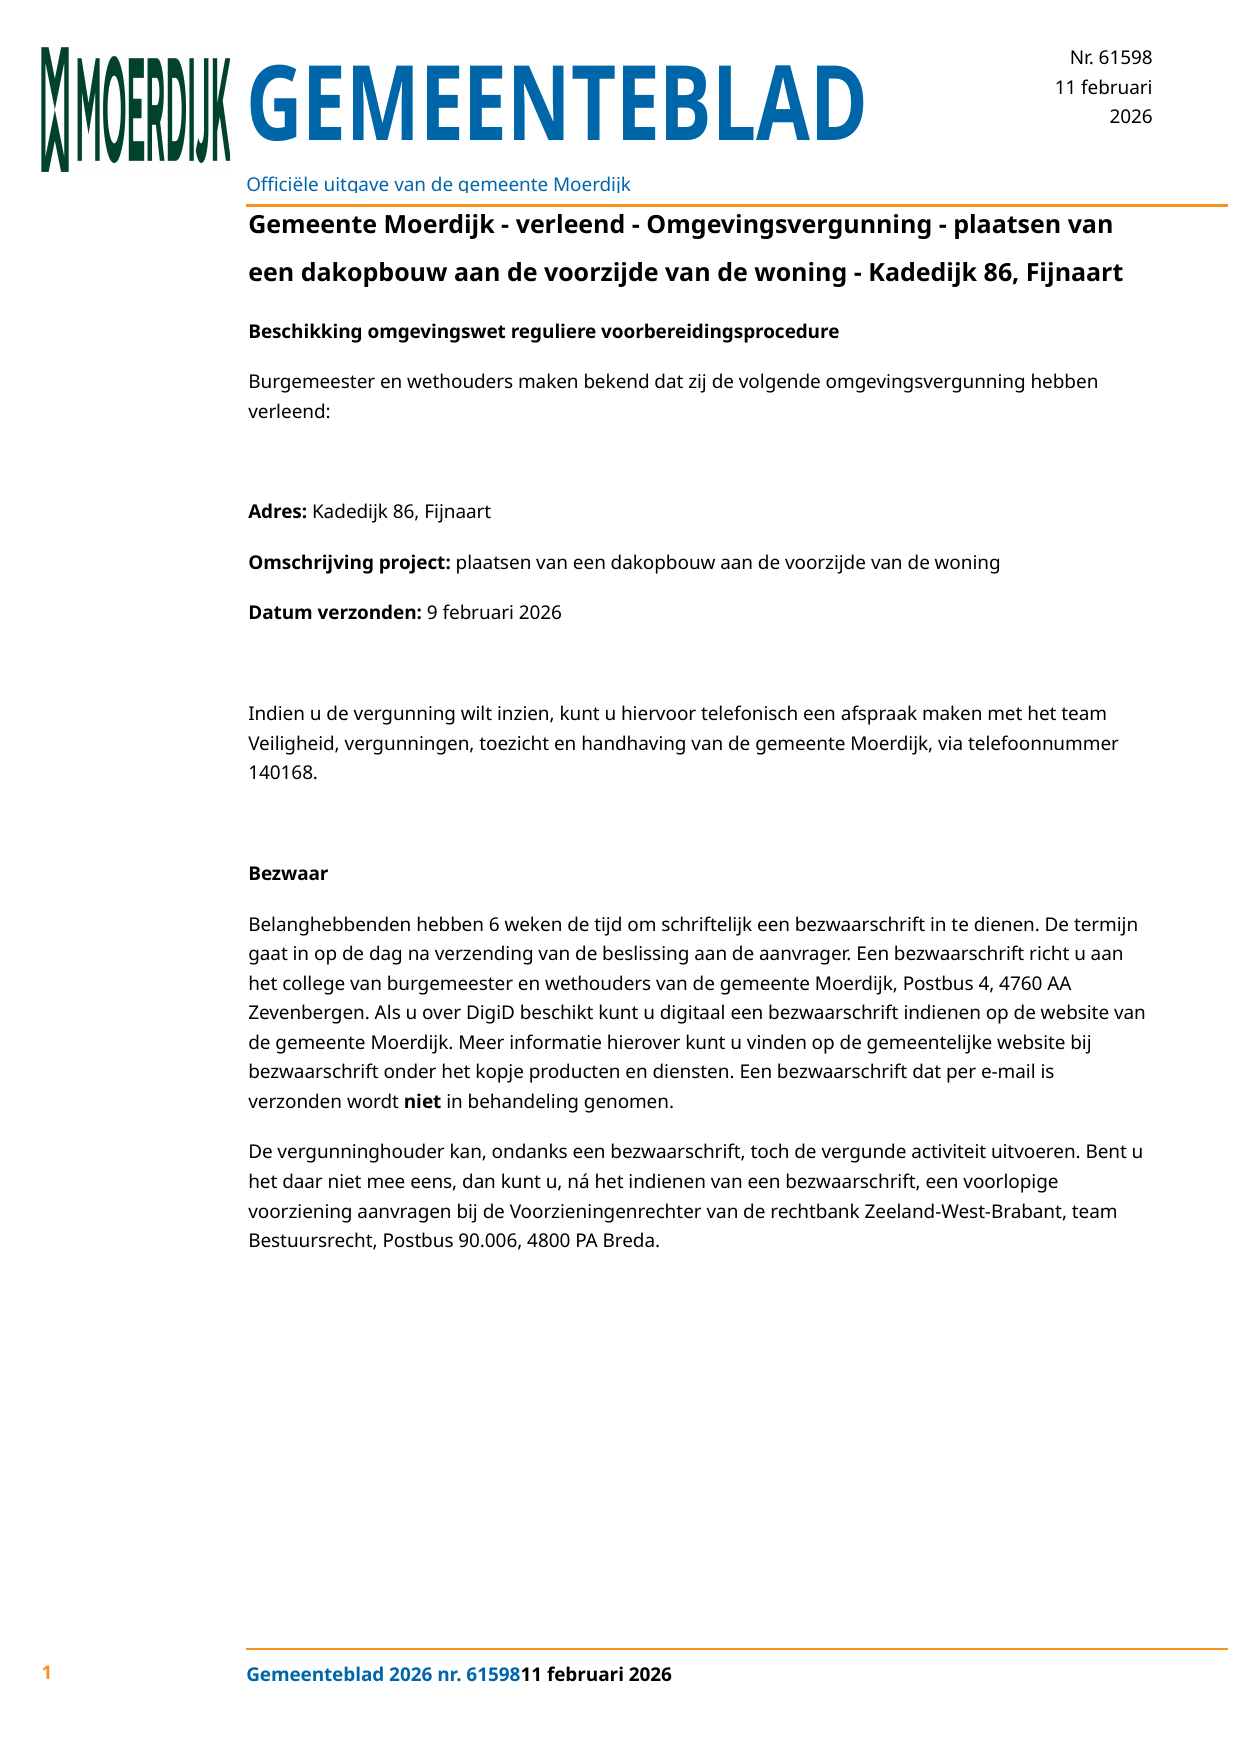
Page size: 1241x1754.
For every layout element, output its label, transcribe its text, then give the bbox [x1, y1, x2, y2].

picture [41, 47, 231, 172]
text Burgemeester en wethouders maken bekend dat zij de volgende omgevingsvergunning hebben verleend: [248, 368, 1152, 424]
text Bezwaar [248, 860, 1152, 886]
text Omschrijving project: plaatsen van een dakopbouw aan de voorzijde van de woning [248, 549, 1152, 575]
text Datum verzonden: 9 februari 2026 [248, 599, 1152, 625]
text Gemeente Moerdijk - verleend - Omgevingsvergunning - plaatsen van een dakopbouw aan de voorzijde van de woning - Kadedijk 86, Fijnaart [248, 207, 1152, 288]
text Indien u de vergunning wilt inzien, kunt u hiervoor telefonisch een afspraak maken met het team Veiligheid, vergunningen, toezicht en handhaving van de gemeente Moerdijk, via telefoonnummer 140168. [248, 700, 1152, 785]
text Belanghebbenden hebben 6 weken de tijd om schriftelijk een bezwaarschrift in te dienen. De termijn gaat in op de dag na verzending van de beslissing aan de aanvrager. Een bezwaarschrift richt u aan het college van burgemeester en wethouders van de gemeente Moerdijk, Postbus 4, 4760 AA Zevenbergen. Als u over DigiD beschikt kunt u digitaal een bezwaarschrift indienen op de website van de gemeente Moerdijk. Meer informatie hierover kunt u vinden op de gemeentelijke website bij bezwaarschrift onder het kopje producten en diensten. Een bezwaarschrift dat per e-mail is verzonden wordt niet in behandeling genomen. [248, 911, 1152, 1114]
text De vergunninghouder kan, ondanks een bezwaarschrift, toch de vergunde activiteit uitvoeren. Bent u het daar niet mee eens, dan kunt u, ná het indienen van een bezwaarschrift, een voorlopige voorziening aanvragen bij de Voorzieningenrechter van de rechtbank Zeeland-West-Brabant, team Bestuursrecht, Postbus 90.006, 4800 PA Breda. [248, 1139, 1152, 1253]
text Adres: Kadedijk 86, Fijnaart [248, 499, 1152, 524]
text Beschikking omgevingswet reguliere voorbereidingsprocedure [248, 318, 1152, 344]
